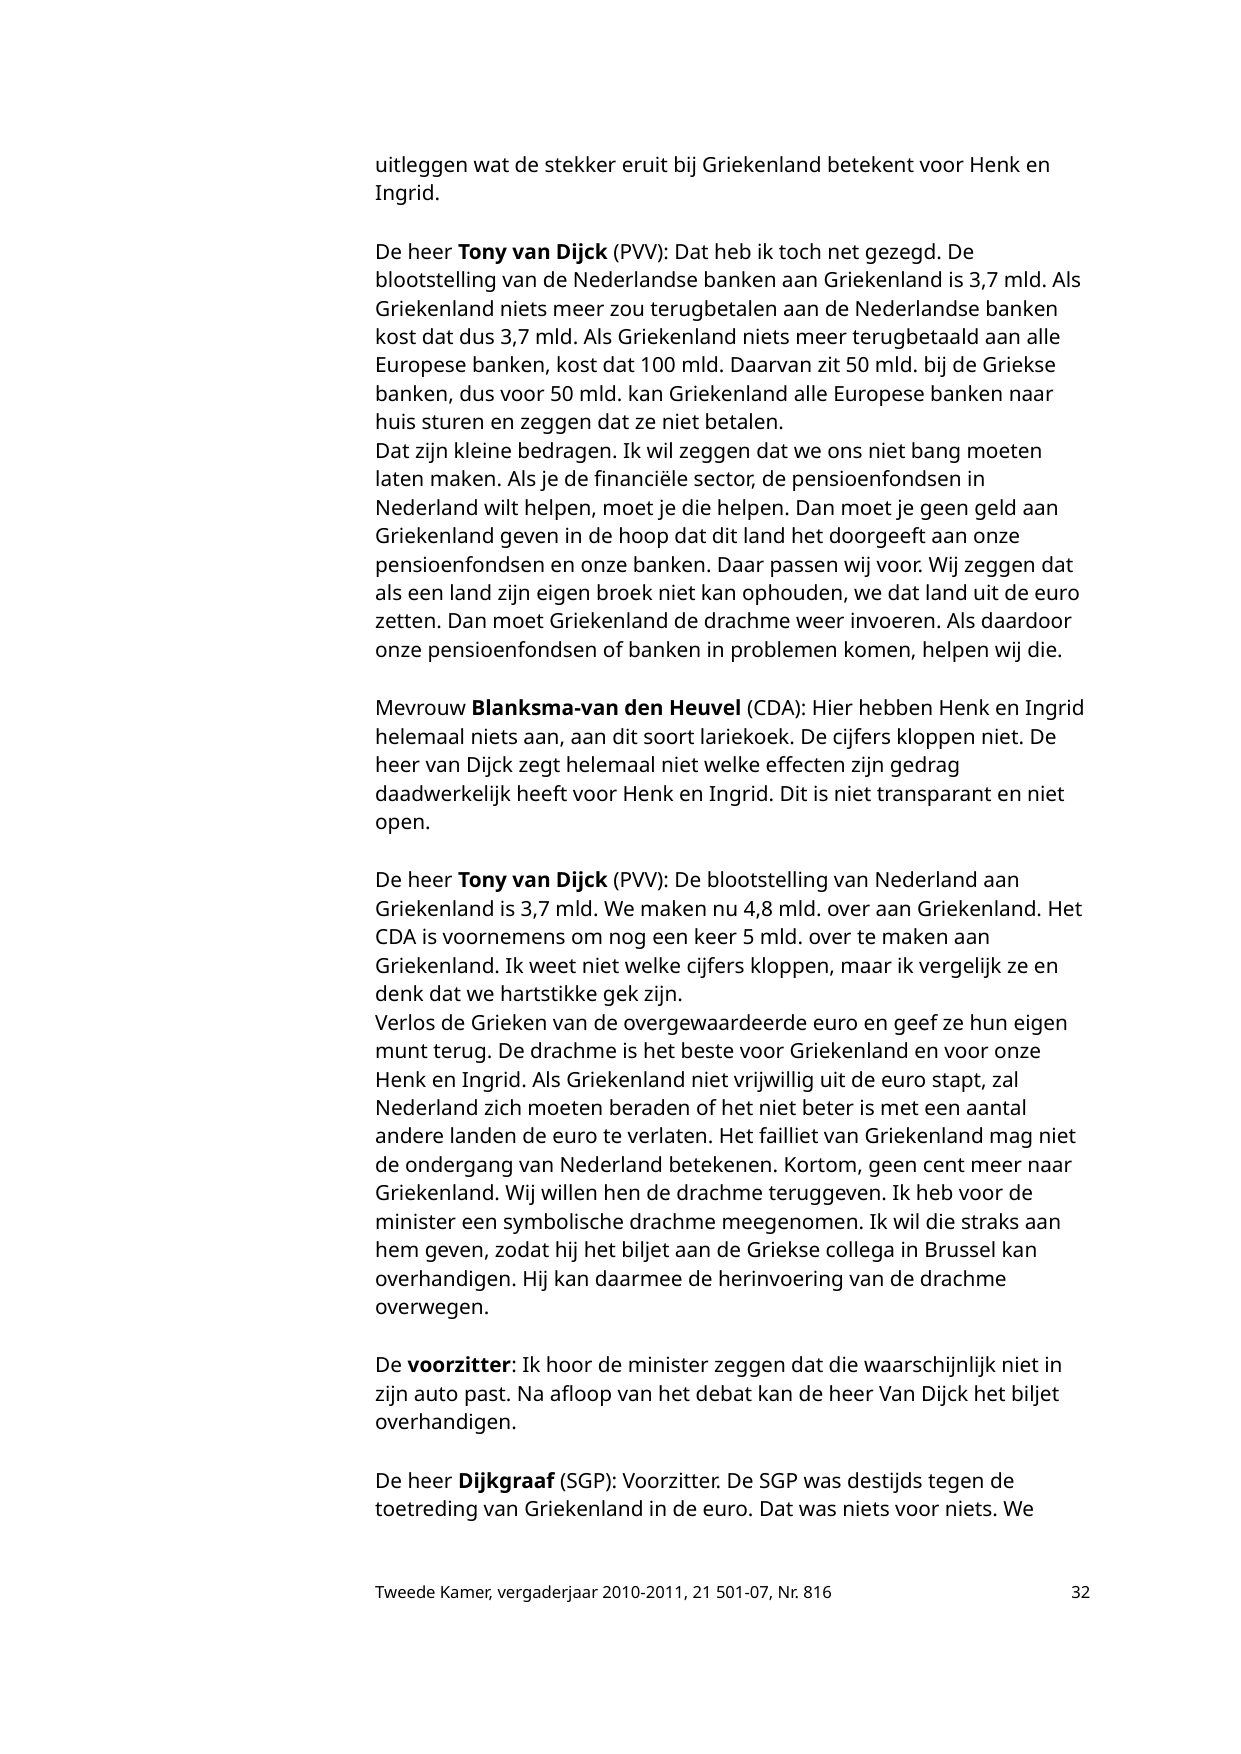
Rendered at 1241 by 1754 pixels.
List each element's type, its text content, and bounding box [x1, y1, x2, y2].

text Dat zijn kleine bedragen. Ik wil zeggen dat we ons niet bang moeten laten maken. Als je de financiële sector, de pensioenfondsen in Nederland wilt helpen, moet je die helpen. Dan moet je geen geld aan Griekenland geven in de hoop dat dit land het doorgeeft aan onze pensioenfondsen en onze banken. Daar passen wij voor. Wij zeggen dat als een land zijn eigen broek niet kan ophouden, we dat land uit de euro zetten. Dan moet Griekenland de drachme weer invoeren. Als daardoor onze pensioenfondsen of banken in problemen komen, helpen wij die. [375, 436, 1090, 663]
text De heer Tony van Dijck (PVV): De blootstelling van Nederland aan Griekenland is 3,7 mld. We maken nu 4,8 mld. over aan Griekenland. Het CDA is voornemens om nog een keer 5 mld. over te maken aan Griekenland. Ik weet niet welke cijfers kloppen, maar ik vergelijk ze en denk dat we hartstikke gek zijn. [375, 866, 1090, 1008]
text De voorzitter: Ik hoor de minister zeggen dat die waarschijnlijk niet in zijn auto past. Na afloop van het debat kan de heer Van Dijck het biljet overhandigen. [375, 1351, 1090, 1436]
text De heer Dijkgraaf (SGP): Voorzitter. De SGP was destijds tegen de toetreding van Griekenland in de euro. Dat was niets voor niets. We [375, 1466, 1090, 1523]
text Mevrouw Blanksma-van den Heuvel (CDA): Hier hebben Henk en Ingrid helemaal niets aan, aan dit soort lariekoek. De cijfers kloppen niet. De heer van Dijck zegt helemaal niet welke effecten zijn gedrag daadwerkelijk heeft voor Henk en Ingrid. Dit is niet transparant en niet open. [375, 693, 1090, 836]
text De heer Tony van Dijck (PVV): Dat heb ik toch net gezegd. De blootstelling van de Nederlandse banken aan Griekenland is 3,7 mld. Als Griekenland niets meer zou terugbetalen aan de Nederlandse banken kost dat dus 3,7 mld. Als Griekenland niets meer terugbetaald aan alle Europese banken, kost dat 100 mld. Daarvan zit 50 mld. bij de Griekse banken, dus voor 50 mld. kan Griekenland alle Europese banken naar huis sturen en zeggen dat ze niet betalen. [375, 237, 1090, 436]
text uitleggen wat de stekker eruit bij Griekenland betekent voor Henk en Ingrid. [375, 150, 1090, 207]
text Verlos de Grieken van de overgewaardeerde euro en geef ze hun eigen munt terug. De drachme is het beste voor Griekenland en voor onze Henk en Ingrid. Als Griekenland niet vrijwillig uit de euro stapt, zal Nederland zich moeten beraden of het niet beter is met een aantal andere landen de euro te verlaten. Het failliet van Griekenland mag niet de ondergang van Nederland betekenen. Kortom, geen cent meer naar Griekenland. Wij willen hen de drachme teruggeven. Ik heb voor de minister een symbolische drachme meegenomen. Ik wil die straks aan hem geven, zodat hij het biljet aan de Griekse collega in Brussel kan overhandigen. Hij kan daarmee de herinvoering van de drachme overwegen. [375, 1008, 1090, 1321]
